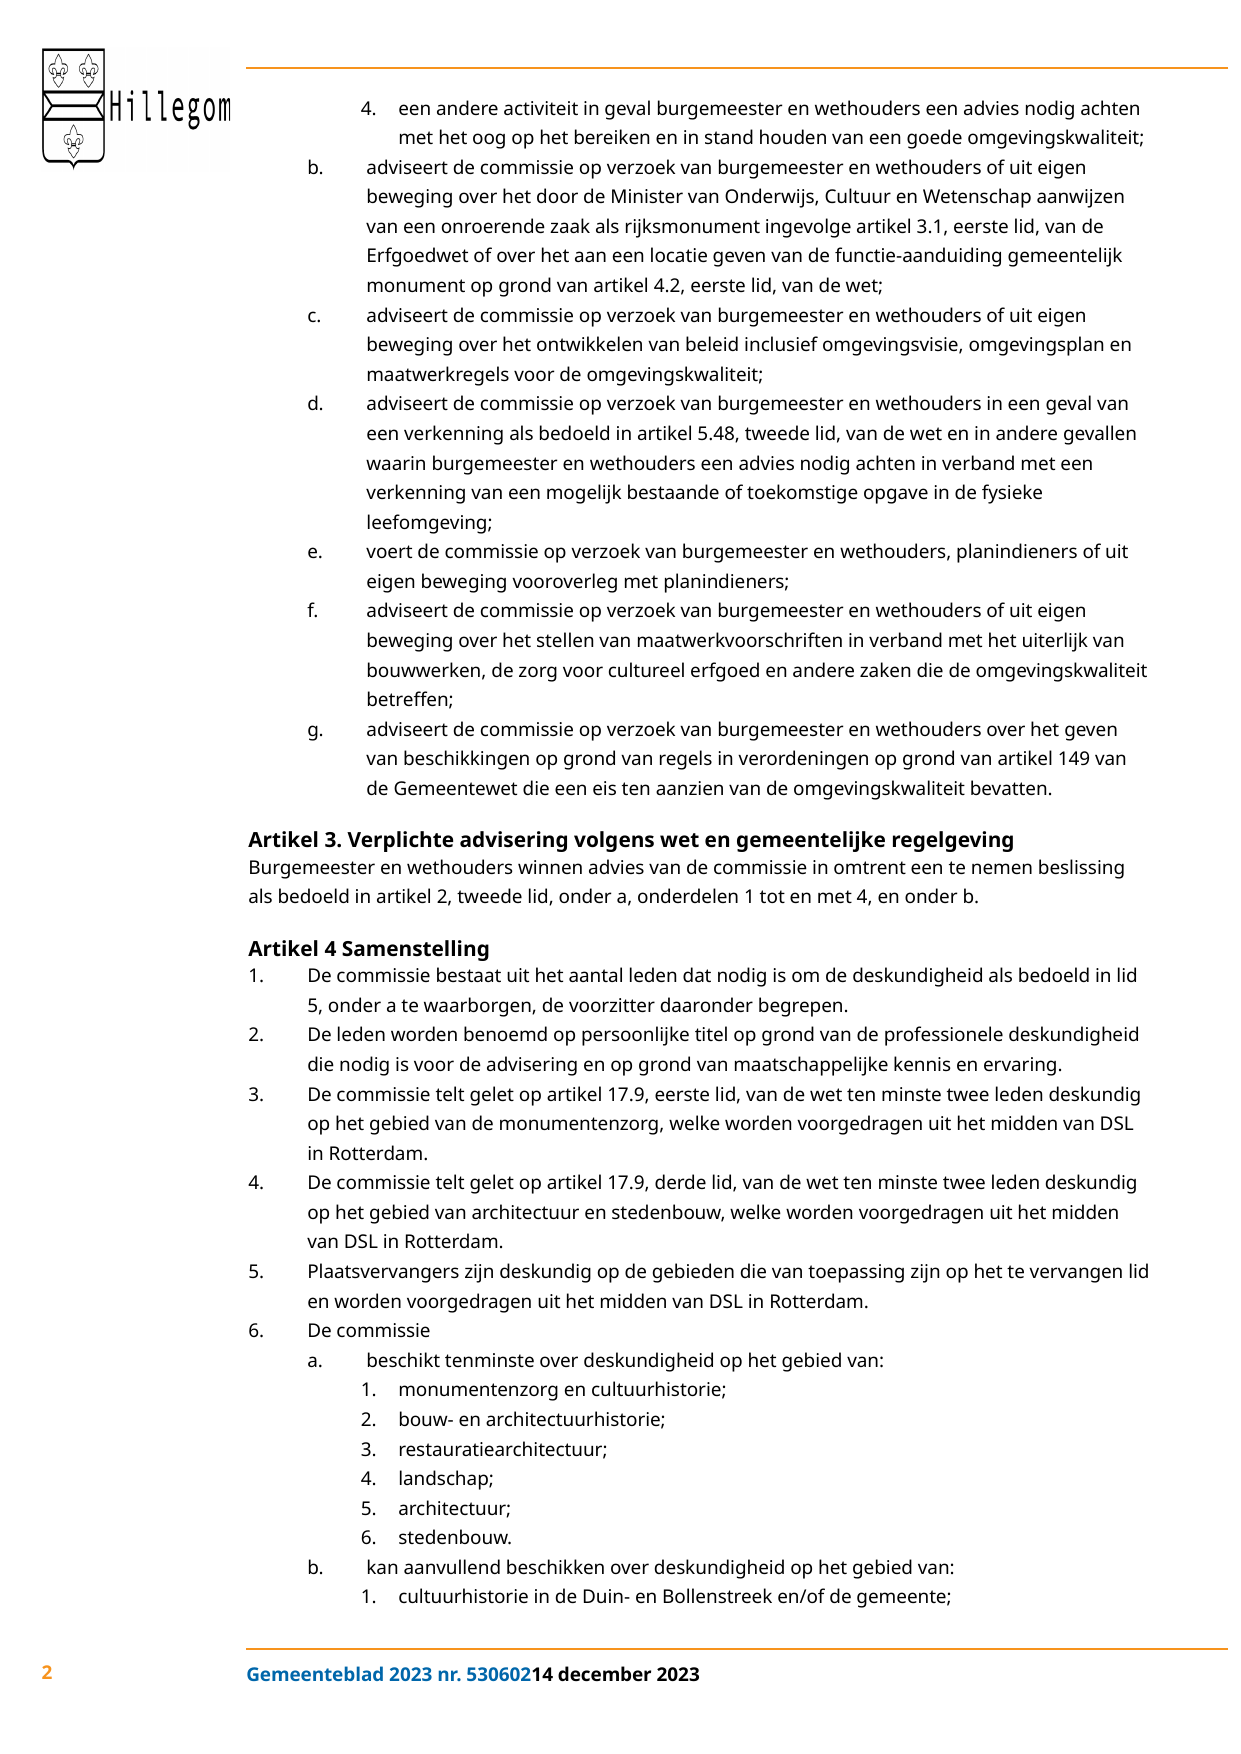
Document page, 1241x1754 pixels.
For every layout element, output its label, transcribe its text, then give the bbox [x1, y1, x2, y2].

text Artikel 3. Verplichte advisering volgens wet en gemeentelijke regelgeving [248, 826, 1152, 854]
list monumentenzorg en cultuurhistorie; [361, 1377, 1152, 1402]
list restauratiearchitectuur; [361, 1436, 1152, 1462]
text Artikel 4 Samenstelling [248, 934, 1152, 962]
list adviseert de commissie op verzoek van burgemeester en wethouders in een geval van een verkenning als bedoeld in artikel 5.48, tweede lid, van de wet en in andere gevallen waarin burgemeester en wethouders een advies nodig achten in verband met een verkenning van een mogelijk bestaande of toekomstige opgave in de fysieke leefomgeving; [307, 391, 1152, 535]
list Plaatsvervangers zijn deskundig op de gebieden die van toepassing zijn op het te vervangen lid en worden voorgedragen uit het midden van DSL in Rotterdam. [248, 1258, 1152, 1314]
list De commissie [248, 1317, 1152, 1343]
list een andere activiteit in geval burgemeester en wethouders een advies nodig achten met het oog op het bereiken en in stand houden van een goede omgevingskwaliteit; [361, 95, 1152, 150]
list De commissie telt gelet op artikel 17.9, eerste lid, van de wet ten minste twee leden deskundig op het gebied van de monumentenzorg, welke worden voorgedragen uit het midden van DSL in Rotterdam. [248, 1081, 1152, 1166]
list cultuurhistorie in de Duin- en Bollenstreek en/of de gemeente; [361, 1584, 1152, 1609]
list landschap; [361, 1465, 1152, 1491]
list adviseert de commissie op verzoek van burgemeester en wethouders of uit eigen beweging over het door de Minister van Onderwijs, Cultuur en Wetenschap aanwijzen van een onroerende zaak als rijksmonument ingevolge artikel 3.1, eerste lid, van de Erfgoedwet of over het aan een locatie geven van de functie-aanduiding gemeentelijk monument op grond van artikel 4.2, eerste lid, van de wet; [307, 154, 1152, 298]
list De commissie telt gelet op artikel 17.9, derde lid, van de wet ten minste twee leden deskundig op het gebied van architectuur en stedenbouw, welke worden voorgedragen uit het midden van DSL in Rotterdam. [248, 1169, 1152, 1254]
list De leden worden benoemd op persoonlijke titel op grond van de professionele deskundigheid die nodig is voor de advisering en op grond van maatschappelijke kennis en ervaring. [248, 1022, 1152, 1077]
list bouw- en architectuurhistorie; [361, 1406, 1152, 1432]
picture [41, 47, 231, 172]
list adviseert de commissie op verzoek van burgemeester en wethouders over het geven van beschikkingen op grond van regels in verordeningen op grond van artikel 149 van de Gemeentewet die een eis ten aanzien van de omgevingskwaliteit bevatten. [307, 716, 1152, 801]
list stedenbouw. [361, 1524, 1152, 1550]
list beschikt tenminste over deskundigheid op het gebied van: [307, 1347, 1152, 1373]
list architectuur; [361, 1495, 1152, 1521]
list kan aanvullend beschikken over deskundigheid op het gebied van: [307, 1554, 1152, 1580]
list voert de commissie op verzoek van burgemeester en wethouders, planindieners of uit eigen beweging vooroverleg met planindieners; [307, 538, 1152, 594]
list adviseert de commissie op verzoek van burgemeester en wethouders of uit eigen beweging over het stellen van maatwerkvoorschriften in verband met het uiterlijk van bouwwerken, de zorg voor cultureel erfgoed en andere zaken die de omgevingskwaliteit betreffen; [307, 598, 1152, 712]
list De commissie bestaat uit het aantal leden dat nodig is om de deskundigheid als bedoeld in lid 5, onder a te waarborgen, de voorzitter daaronder begrepen. [248, 962, 1152, 1018]
list adviseert de commissie op verzoek van burgemeester en wethouders of uit eigen beweging over het ontwikkelen van beleid inclusief omgevingsvisie, omgevingsplan en maatwerkregels voor de omgevingskwaliteit; [307, 302, 1152, 387]
text Burgemeester en wethouders winnen advies van de commissie in omtrent een te nemen beslissing als bedoeld in artikel 2, tweede lid, onder a, onderdelen 1 tot en met 4, en onder b. [248, 854, 1152, 909]
